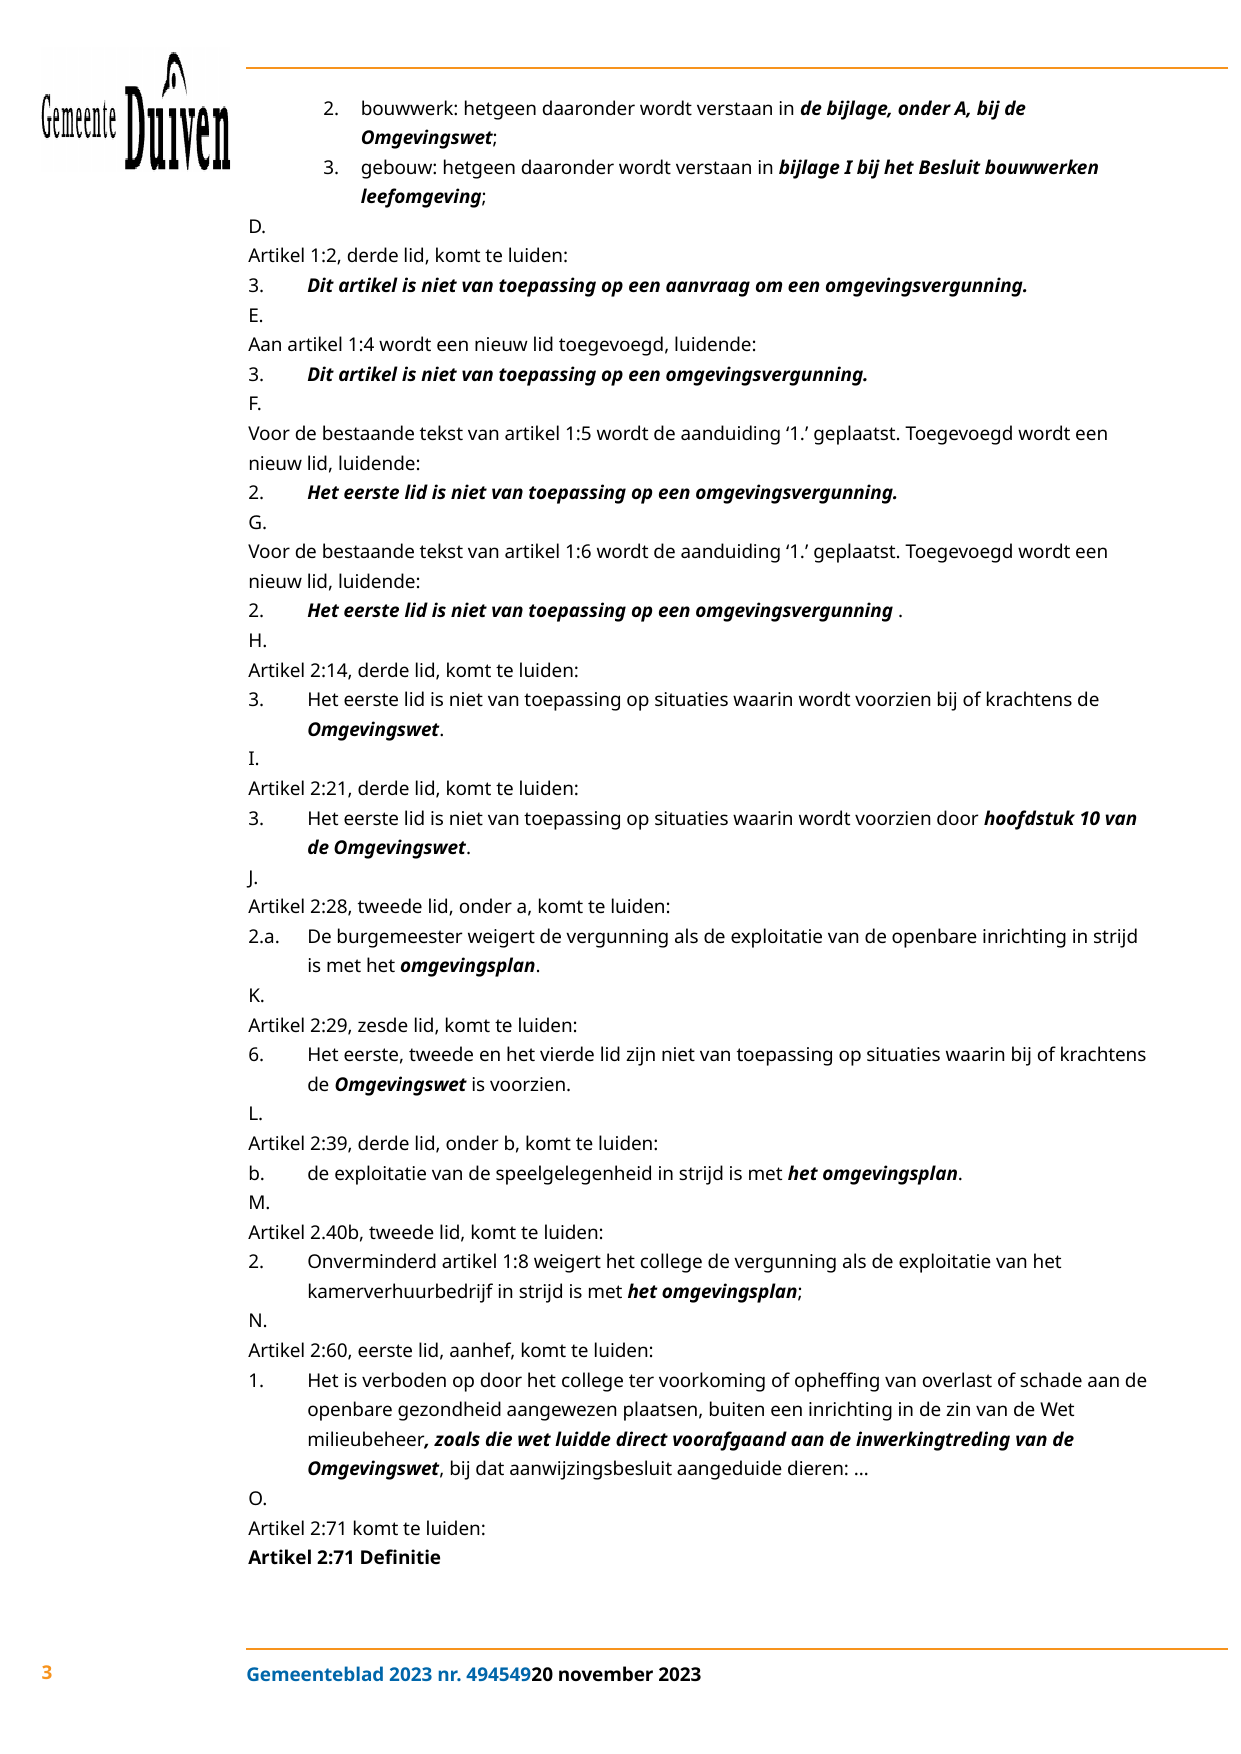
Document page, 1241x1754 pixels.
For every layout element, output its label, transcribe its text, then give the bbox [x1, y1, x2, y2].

list De burgemeester weigert de vergunning als de exploitatie van de openbare inrichting in strijd is met het omgevingsplan. [248, 923, 1152, 978]
text Artikel 2.40b, tweede lid, komt te luiden: [248, 1219, 1152, 1245]
text G. [248, 509, 1152, 535]
list Dit artikel is niet van toepassing op een aanvraag om een omgevingsvergunning. [248, 272, 1152, 298]
text F. [248, 391, 1152, 416]
list Dit artikel is niet van toepassing op een omgevingsvergunning. [248, 361, 1152, 387]
text Voor de bestaande tekst van artikel 1:6 wordt de aanduiding ‘1.’ geplaatst. Toegevoegd wordt een nieuw lid, luidende: [248, 538, 1152, 594]
list de exploitatie van de speelgelegenheid in strijd is met het omgevingsplan. [248, 1160, 1152, 1186]
text K. [248, 982, 1152, 1008]
text H. [248, 627, 1152, 653]
text E. [248, 302, 1152, 328]
text D. [248, 213, 1152, 239]
text Artikel 1:2, derde lid, komt te luiden: [248, 243, 1152, 268]
text Artikel 2:28, tweede lid, onder a, komt te luiden: [248, 893, 1152, 919]
text Artikel 2:21, derde lid, komt te luiden: [248, 775, 1152, 801]
list Het eerste lid is niet van toepassing op een omgevingsvergunning . [248, 598, 1152, 623]
list Het eerste lid is niet van toepassing op situaties waarin wordt voorzien door hoofdstuk 10 van de Omgevingswet. [248, 805, 1152, 860]
list gebouw: hetgeen daaronder wordt verstaan in bijlage I bij het Besluit bouwwerken leefomgeving; [323, 154, 1152, 209]
text Artikel 2:71 Definitie [248, 1544, 1152, 1570]
text L. [248, 1101, 1152, 1126]
text Artikel 2:39, derde lid, onder b, komt te luiden: [248, 1130, 1152, 1156]
text Artikel 2:71 komt te luiden: [248, 1515, 1152, 1541]
list bouwwerk: hetgeen daaronder wordt verstaan in de bijlage, onder A, bij de Omgevingswet; [323, 95, 1152, 150]
picture [41, 47, 231, 172]
list Het eerste, tweede en het vierde lid zijn niet van toepassing op situaties waarin bij of krachtens de Omgevingswet is voorzien. [248, 1041, 1152, 1097]
text Aan artikel 1:4 wordt een nieuw lid toegevoegd, luidende: [248, 331, 1152, 357]
text O. [248, 1485, 1152, 1511]
text Artikel 2:60, eerste lid, aanhef, komt te luiden: [248, 1337, 1152, 1363]
text Voor de bestaande tekst van artikel 1:5 wordt de aanduiding ‘1.’ geplaatst. Toegevoegd wordt een nieuw lid, luidende: [248, 420, 1152, 476]
text Artikel 2:29, zesde lid, komt te luiden: [248, 1012, 1152, 1038]
list Onverminderd artikel 1:8 weigert het college de vergunning als de exploitatie van het kamerverhuurbedrijf in strijd is met het omgevingsplan; [248, 1248, 1152, 1304]
list Het eerste lid is niet van toepassing op een omgevingsvergunning. [248, 479, 1152, 505]
text N. [248, 1308, 1152, 1333]
list Het eerste lid is niet van toepassing op situaties waarin wordt voorzien bij of krachtens de Omgevingswet. [248, 686, 1152, 742]
text I. [248, 746, 1152, 771]
text J. [248, 864, 1152, 890]
text Artikel 2:14, derde lid, komt te luiden: [248, 657, 1152, 683]
list Het is verboden op door het college ter voorkoming of opheffing van overlast of schade aan de openbare gezondheid aangewezen plaatsen, buiten een inrichting in de zin van de Wet milieubeheer, zoals die wet luidde direct voorafgaand aan de inwerkingtreding van de Omgevingswet, bij dat aanwijzingsbesluit aangeduide dieren: … [248, 1367, 1152, 1481]
text M. [248, 1189, 1152, 1215]
